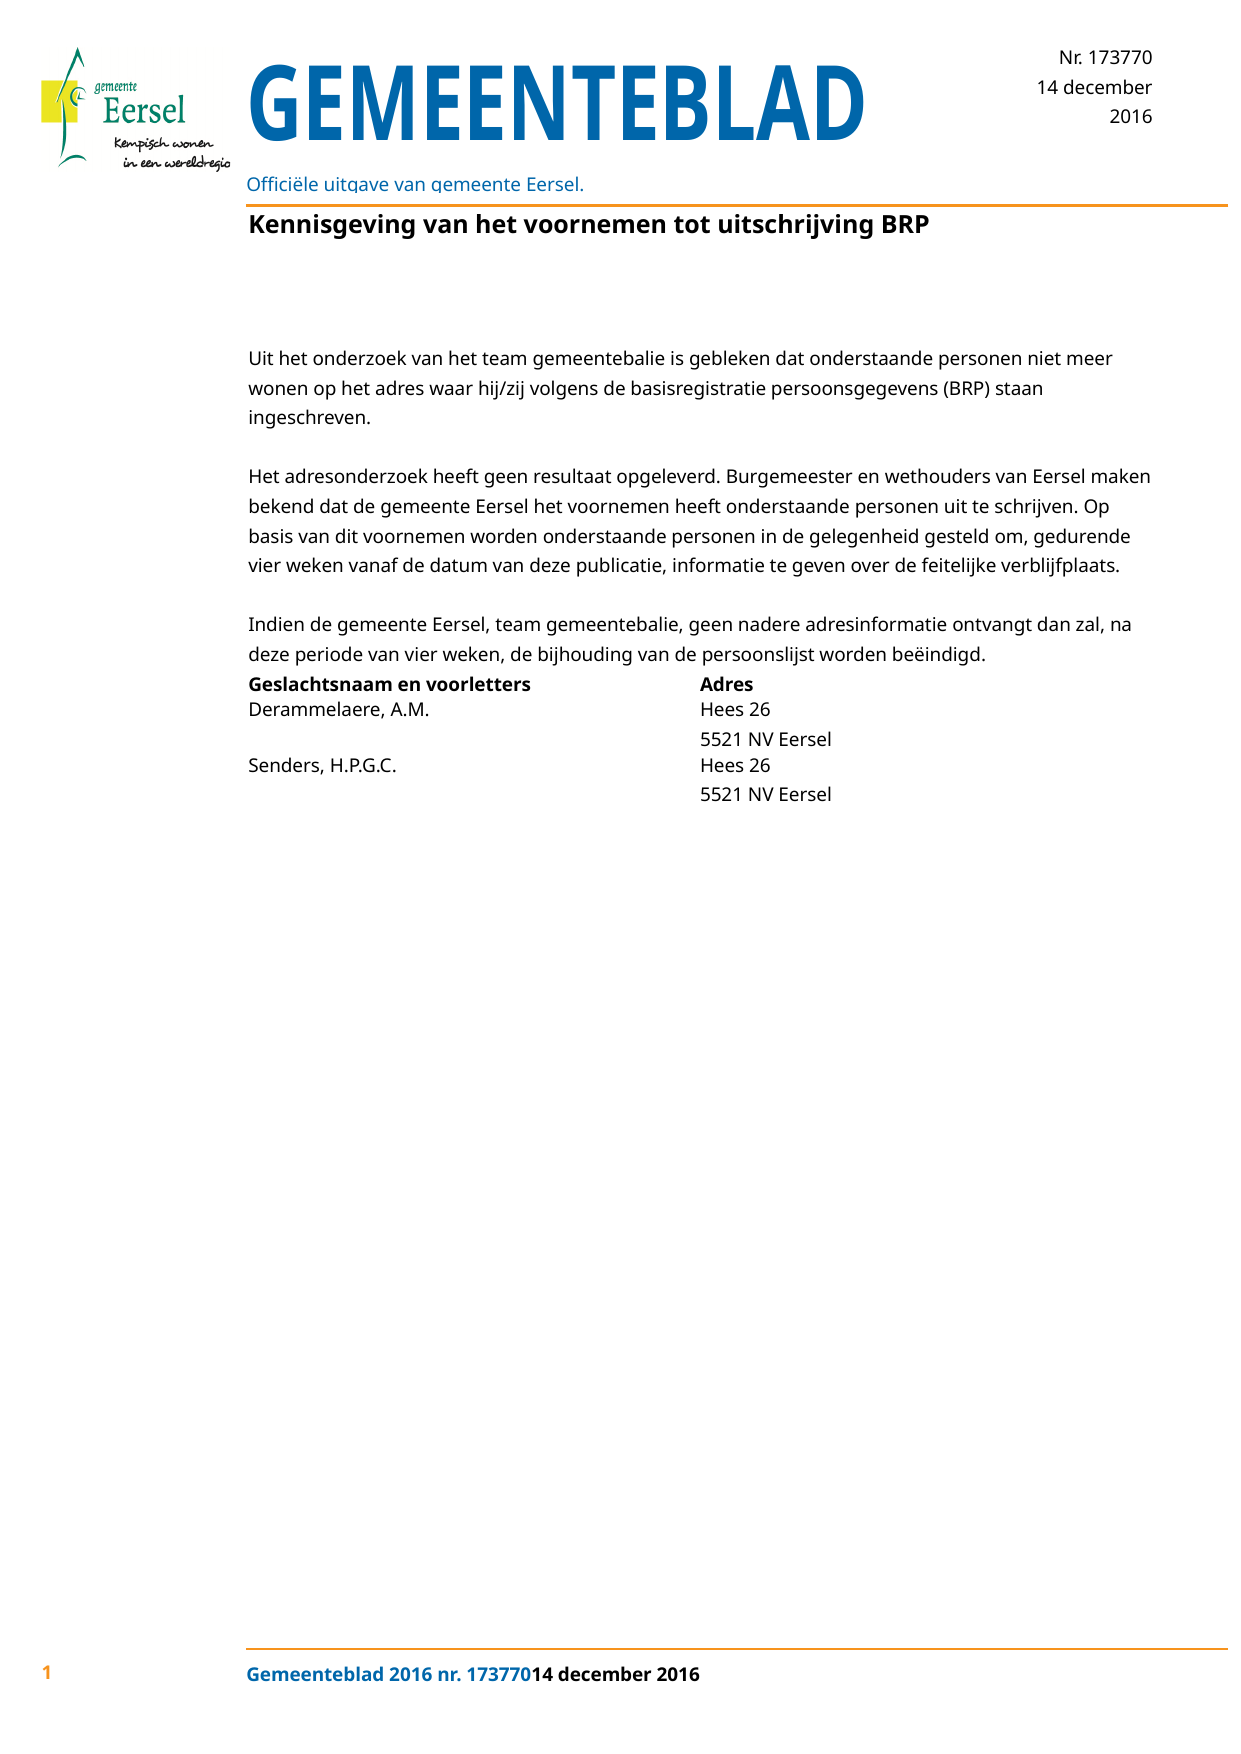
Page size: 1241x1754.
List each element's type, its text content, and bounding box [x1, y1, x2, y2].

table_header Geslachtsnaam en voorletters [248, 671, 700, 697]
text Kennisgeving van het voornemen tot uitschrijving BRP [248, 207, 1152, 241]
picture [41, 47, 231, 172]
table_cell Derammelaere, A.M. [248, 697, 700, 752]
text Het adresonderzoek heeft geen resultaat opgeleverd. Burgemeester en wethouders van Eersel maken bekend dat de gemeente Eersel het voornemen heeft onderstaande personen uit te schrijven. Op basis van dit voornemen worden onderstaande personen in de gelegenheid gesteld om, gedurende vier weken vanaf de datum van deze publicatie, informatie te geven over de feitelijke verblijfplaats. [248, 464, 1152, 578]
text Indien de gemeente Eersel, team gemeentebalie, geen nadere adresinformatie ontvangt dan zal, na deze periode van vier weken, de bijhouding van de persoonslijst worden beëindigd. [248, 612, 1152, 667]
table_cell Hees 26 5521 NV Eersel [700, 697, 1152, 752]
text Uit het onderzoek van het team gemeentebalie is gebleken dat onderstaande personen niet meer wonen op het adres waar hij/zij volgens de basisregistratie persoonsgegevens (BRP) staan ingeschreven. [248, 345, 1152, 430]
table_cell Hees 26 5521 NV Eersel [700, 752, 1152, 807]
table_header Adres [700, 671, 1152, 697]
table_cell Senders, H.P.G.C. [248, 752, 700, 807]
